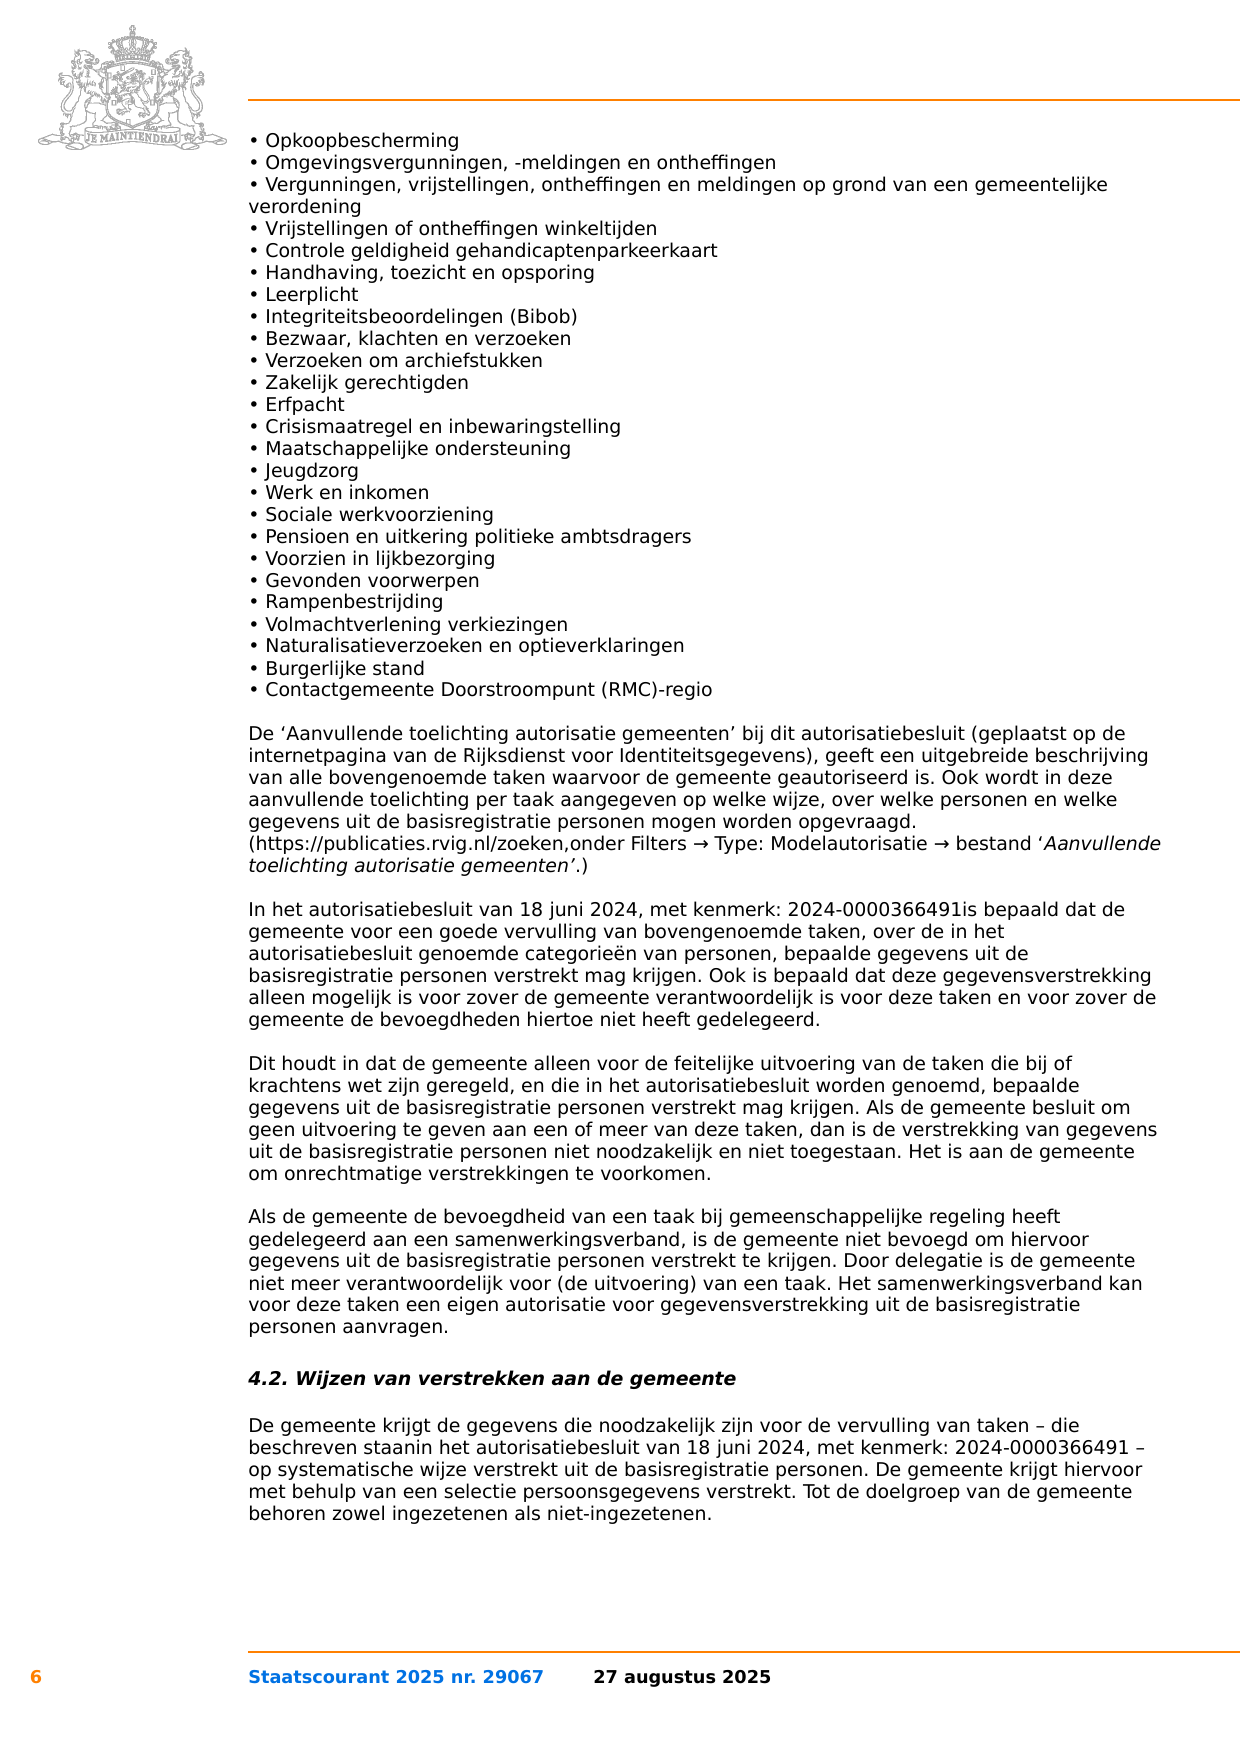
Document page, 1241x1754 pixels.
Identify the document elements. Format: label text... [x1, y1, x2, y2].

text • Rampenbestrijding [248, 591, 1163, 613]
subtitle 4.2. Wijzen van verstrekken aan de gemeente [248, 1368, 1163, 1390]
text • Leerplicht [248, 284, 1163, 306]
text • Gevonden voorwerpen [248, 569, 1163, 591]
text • Naturalisatieverzoeken en optieverklaringen [248, 635, 1163, 657]
picture [38, 25, 227, 150]
text De gemeente krijgt de gegevens die noodzakelijk zijn voor de vervulling van taken – die beschreven staanin het autorisatiebesluit van 18 juni 2024, met kenmerk: 2024-0000366491 – op systematische wijze verstrekt uit de basisregistratie personen. De gemeente krijgt hiervoor met behulp van een selectie persoonsgegevens verstrekt. Tot de doelgroep van de gemeente behoren zowel ingezetenen als niet-ingezetenen. [248, 1415, 1163, 1525]
text • Bezwaar, klachten en verzoeken [248, 328, 1163, 350]
text • Vrijstellingen of ontheffingen winkeltijden [248, 218, 1163, 240]
text De ‘Aanvullende toelichting autorisatie gemeenten’ bij dit autorisatiebesluit (geplaatst op de internetpagina van de Rijksdienst voor Identiteitsgegevens), geeft een uitgebreide beschrijving van alle bovengenoemde taken waarvoor de gemeente geautoriseerd is. Ook wordt in deze aanvullende toelichting per taak aangegeven op welke wijze, over welke personen en welke gegevens uit de basisregistratie personen mogen worden opgevraagd. (https://publicaties.rvig.nl/zoeken,onder Filters → Type: Modelautorisatie → bestand ‘Aanvullende toelichting autorisatie gemeenten’.) [248, 723, 1163, 877]
text • Crisismaatregel en inbewaringstelling [248, 416, 1163, 438]
text • Controle geldigheid gehandicaptenparkeerkaart [248, 240, 1163, 262]
text Dit houdt in dat de gemeente alleen voor de feitelijke uitvoering van de taken die bij of krachtens wet zijn geregeld, en die in het autorisatiebesluit worden genoemd, bepaalde gegevens uit de basisregistratie personen verstrekt mag krijgen. Als de gemeente besluit om geen uitvoering te geven aan een of meer van deze taken, dan is de verstrekking van gegevens uit de basisregistratie personen niet noodzakelijk en niet toegestaan. Het is aan de gemeente om onrechtmatige verstrekkingen te voorkomen. [248, 1053, 1163, 1184]
text • Handhaving, toezicht en opsporing [248, 262, 1163, 284]
text • Sociale werkvoorziening [248, 503, 1163, 526]
text • Jeugdzorg [248, 459, 1163, 482]
text • Contactgemeente Doorstroompunt (RMC)-regio [248, 679, 1163, 701]
text • Erfpacht [248, 394, 1163, 416]
text • Werk en inkomen [248, 482, 1163, 503]
text • Vergunningen, vrijstellingen, ontheffingen en meldingen op grond van een gemeentelijke verordening [248, 174, 1163, 218]
text • Verzoeken om archiefstukken [248, 350, 1163, 372]
text • Maatschappelijke ondersteuning [248, 438, 1163, 459]
text In het autorisatiebesluit van 18 juni 2024, met kenmerk: 2024-0000366491is bepaald dat de gemeente voor een goede vervulling van bovengenoemde taken, over de in het autorisatiebesluit genoemde categorieën van personen, bepaalde gegevens uit de basisregistratie personen verstrekt mag krijgen. Ook is bepaald dat deze gegevensverstrekking alleen mogelijk is voor zover de gemeente verantwoordelijk is voor deze taken en voor zover de gemeente de bevoegdheden hiertoe niet heeft gedelegeerd. [248, 899, 1163, 1031]
text • Opkoopbescherming [248, 130, 1163, 152]
text • Volmachtverlening verkiezingen [248, 613, 1163, 635]
text • Burgerlijke stand [248, 657, 1163, 679]
text • Integriteitsbeoordelingen (Bibob) [248, 306, 1163, 328]
text Als de gemeente de bevoegdheid van een taak bij gemeenschappelijke regeling heeft gedelegeerd aan een samenwerkingsverband, is de gemeente niet bevoegd om hiervoor gegevens uit de basisregistratie personen verstrekt te krijgen. Door delegatie is de gemeente niet meer verantwoordelijk voor (de uitvoering) van een taak. Het samenwerkingsverband kan voor deze taken een eigen autorisatie voor gegevensverstrekking uit de basisregistratie personen aanvragen. [248, 1206, 1163, 1338]
text • Zakelijk gerechtigden [248, 372, 1163, 394]
text • Pensioen en uitkering politieke ambtsdragers [248, 526, 1163, 547]
text • Voorzien in lijkbezorging [248, 547, 1163, 569]
text • Omgevingsvergunningen, -meldingen en ontheffingen [248, 152, 1163, 174]
